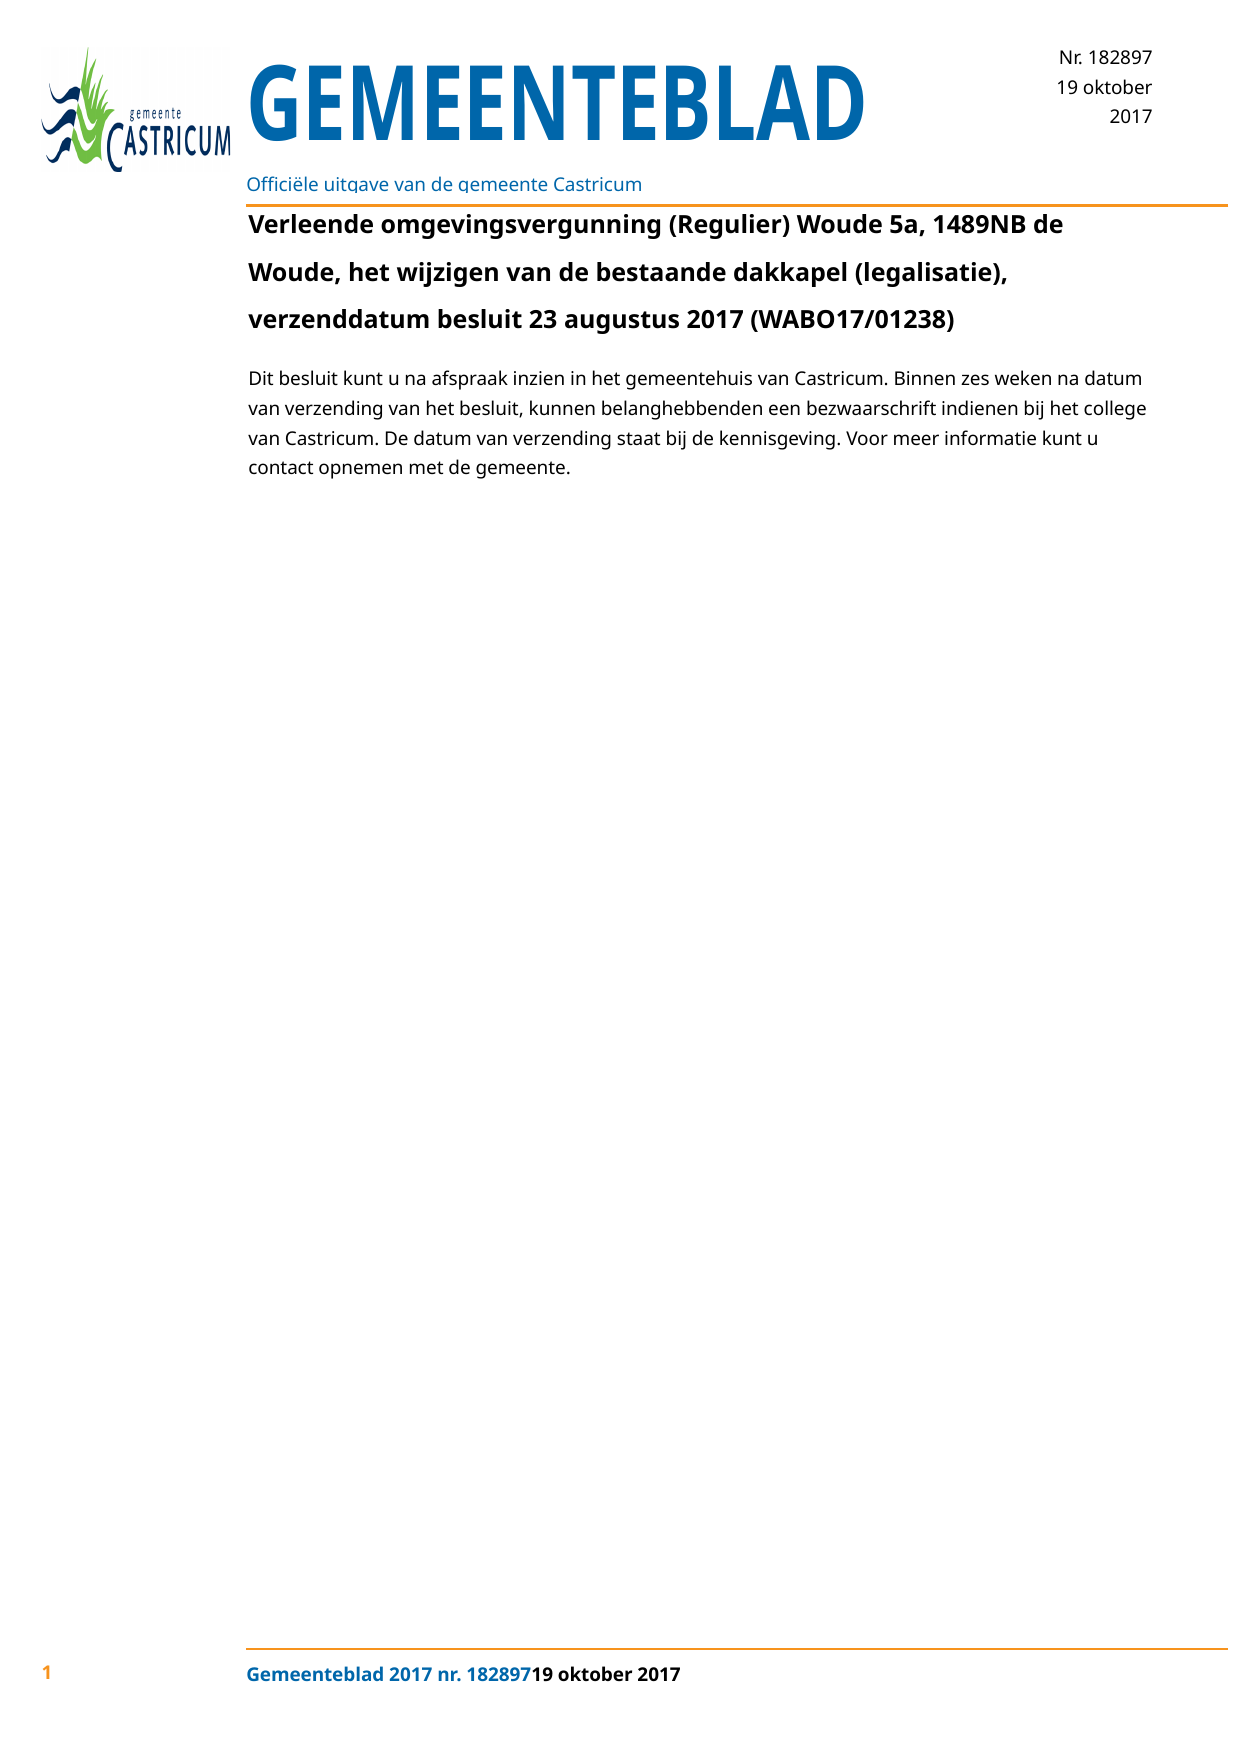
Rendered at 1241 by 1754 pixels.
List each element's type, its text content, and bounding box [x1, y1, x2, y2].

text Verleende omgevingsvergunning (Regulier) Woude 5a, 1489NB de Woude, het wijzigen van de bestaande dakkapel (legalisatie), verzenddatum besluit 23 augustus 2017 (WABO17/01238) [248, 207, 1152, 336]
picture [41, 47, 231, 172]
text Dit besluit kunt u na afspraak inzien in het gemeentehuis van Castricum. Binnen zes weken na datum van verzending van het besluit, kunnen belanghebbenden een bezwaarschrift indienen bij het college van Castricum. De datum van verzending staat bij de kennisgeving. Voor meer informatie kunt u contact opnemen met de gemeente. [248, 366, 1152, 480]
